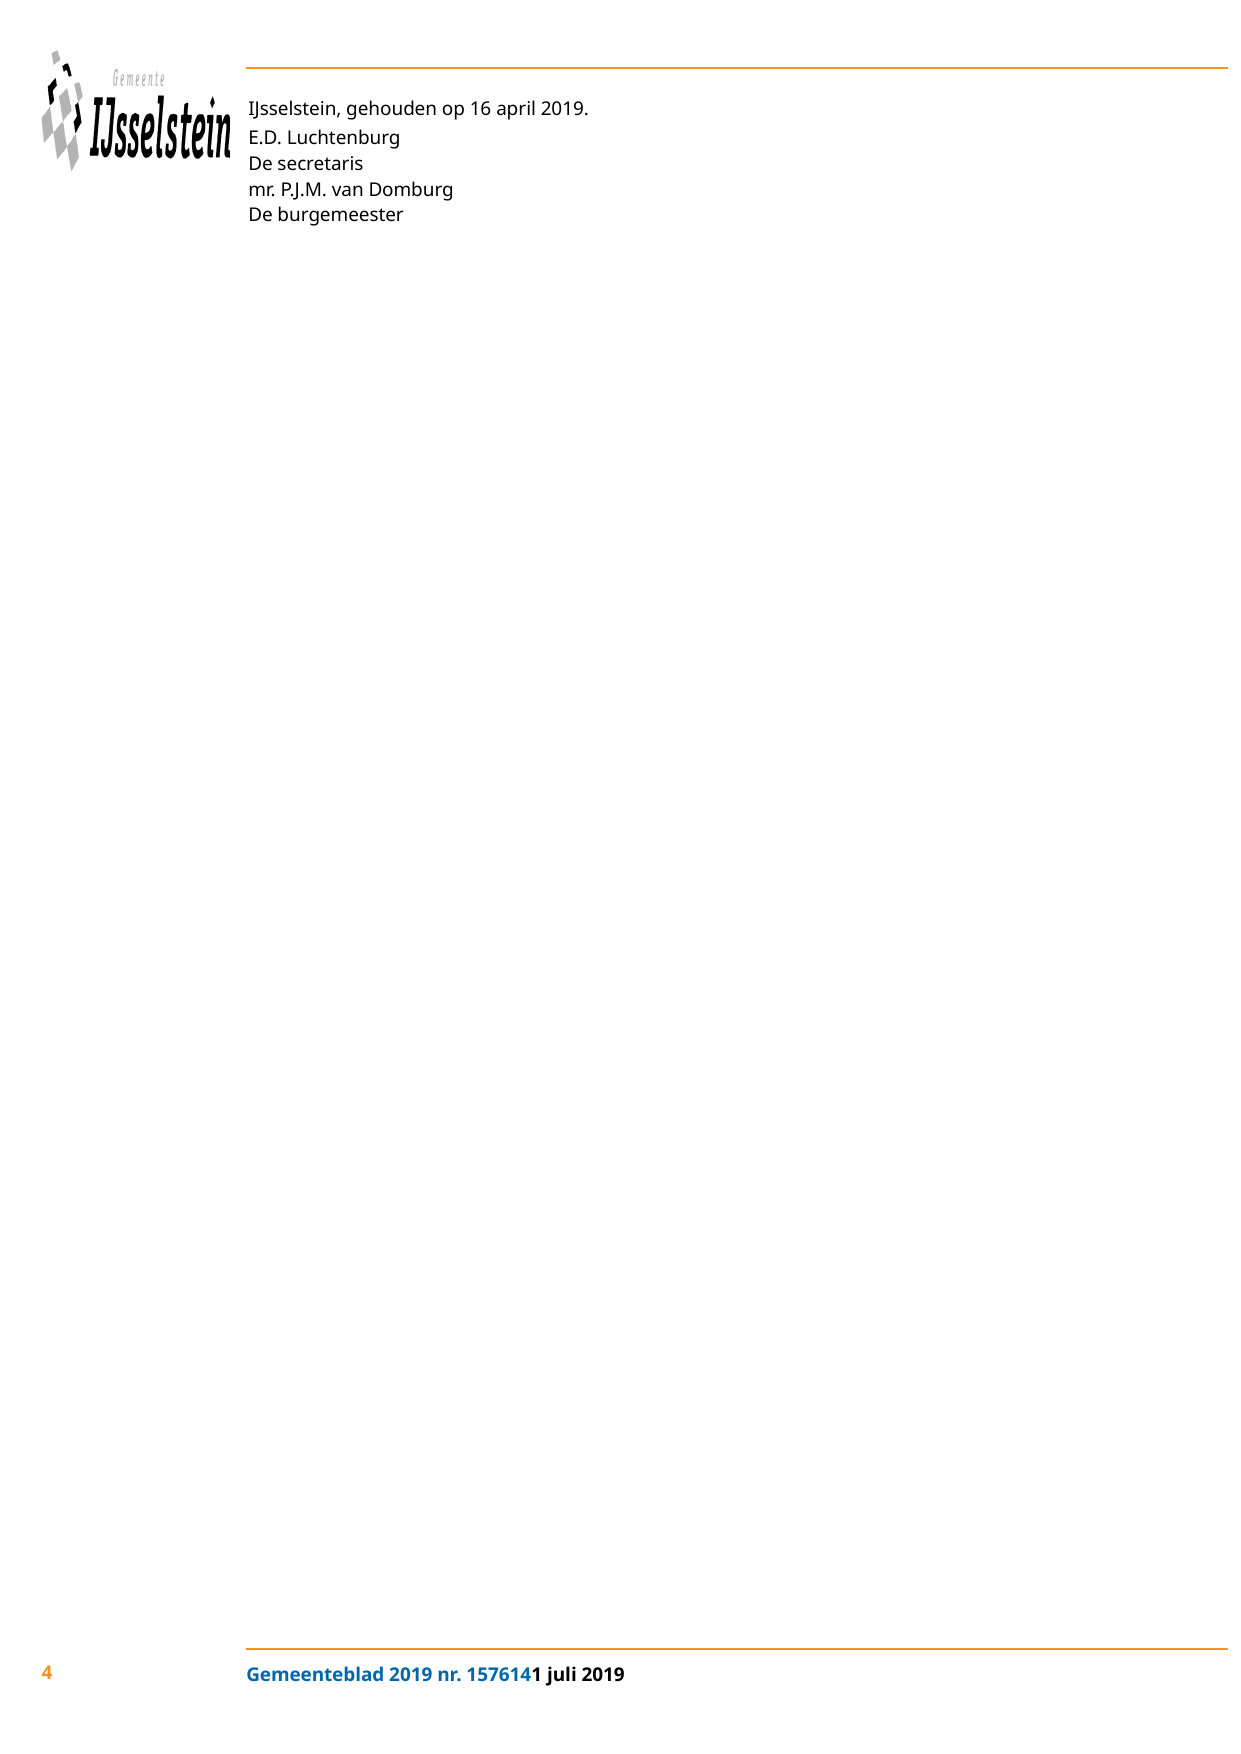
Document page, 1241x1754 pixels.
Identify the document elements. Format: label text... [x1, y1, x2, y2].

picture [41, 47, 231, 172]
text De secretaris [248, 150, 1152, 176]
text IJsselstein, gehouden op 16 april 2019. [248, 95, 1152, 121]
text De burgemeester [248, 202, 1152, 227]
text mr. P.J.M. van Domburg [248, 176, 1152, 202]
text E.D. Luchtenburg [248, 124, 1152, 150]
